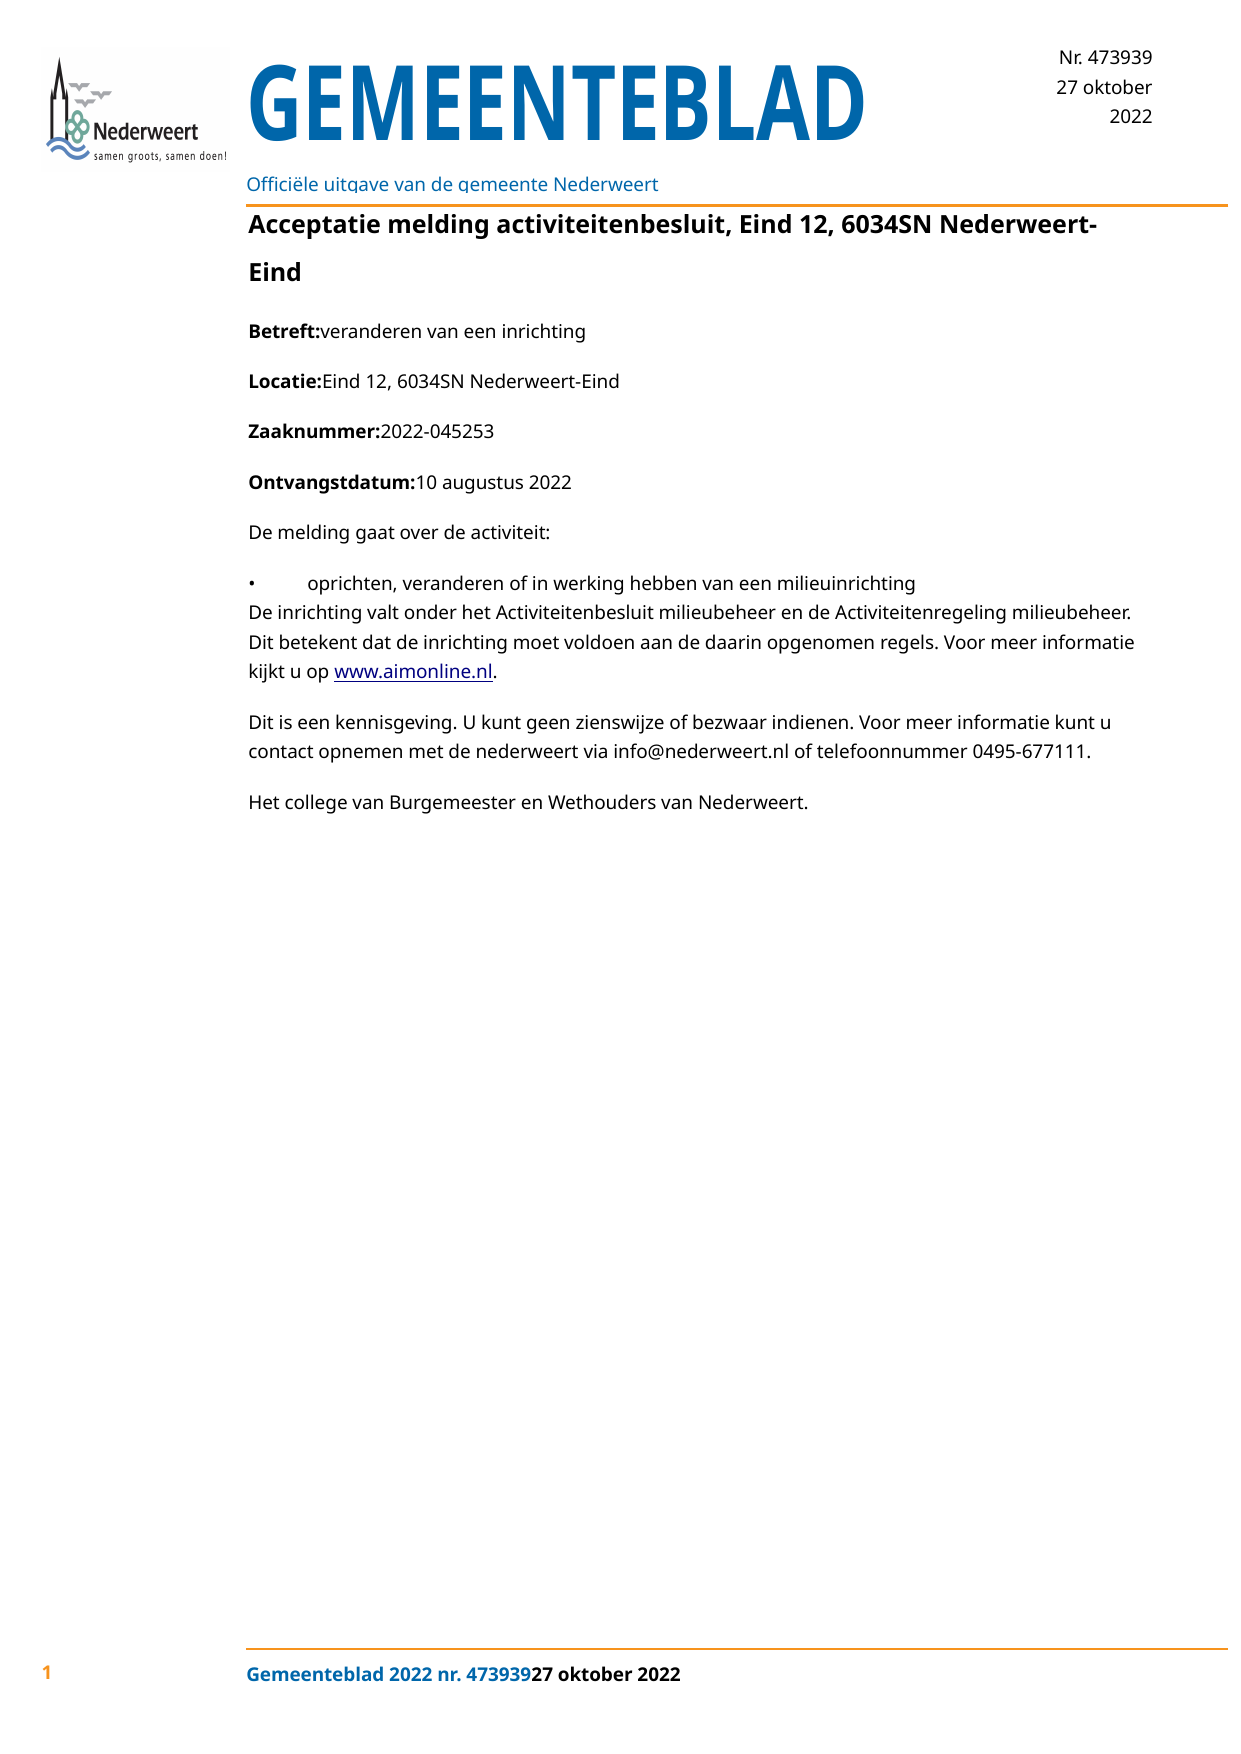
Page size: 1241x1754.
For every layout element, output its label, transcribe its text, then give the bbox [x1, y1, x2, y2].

picture [41, 47, 231, 172]
text Locatie:Eind 12, 6034SN Nederweert-Eind [248, 368, 1152, 394]
text De melding gaat over de activiteit: [248, 519, 1152, 545]
text Het college van Burgemeester en Wethouders van Nederweert. [248, 789, 1152, 815]
list oprichten, veranderen of in werking hebben van een milieuinrichting [248, 570, 1152, 596]
text Betreft:veranderen van een inrichting [248, 318, 1152, 344]
text Dit is een kennisgeving. U kunt geen zienswijze of bezwaar indienen. Voor meer informatie kunt u contact opnemen met de nederweert via info@nederweert.nl of telefoonnummer 0495-677111. [248, 709, 1152, 764]
text Zaaknummer:2022-045253 [248, 419, 1152, 444]
text Ontvangstdatum:10 augustus 2022 [248, 469, 1152, 495]
text De inrichting valt onder het Activiteitenbesluit milieubeheer en de Activiteitenregeling milieubeheer. Dit betekent dat de inrichting moet voldoen aan de daarin opgenomen regels. Voor meer informatie kijkt u op www.aimonline.nl. [248, 599, 1152, 684]
text Acceptatie melding activiteitenbesluit, Eind 12, 6034SN Nederweert-Eind [248, 207, 1152, 288]
